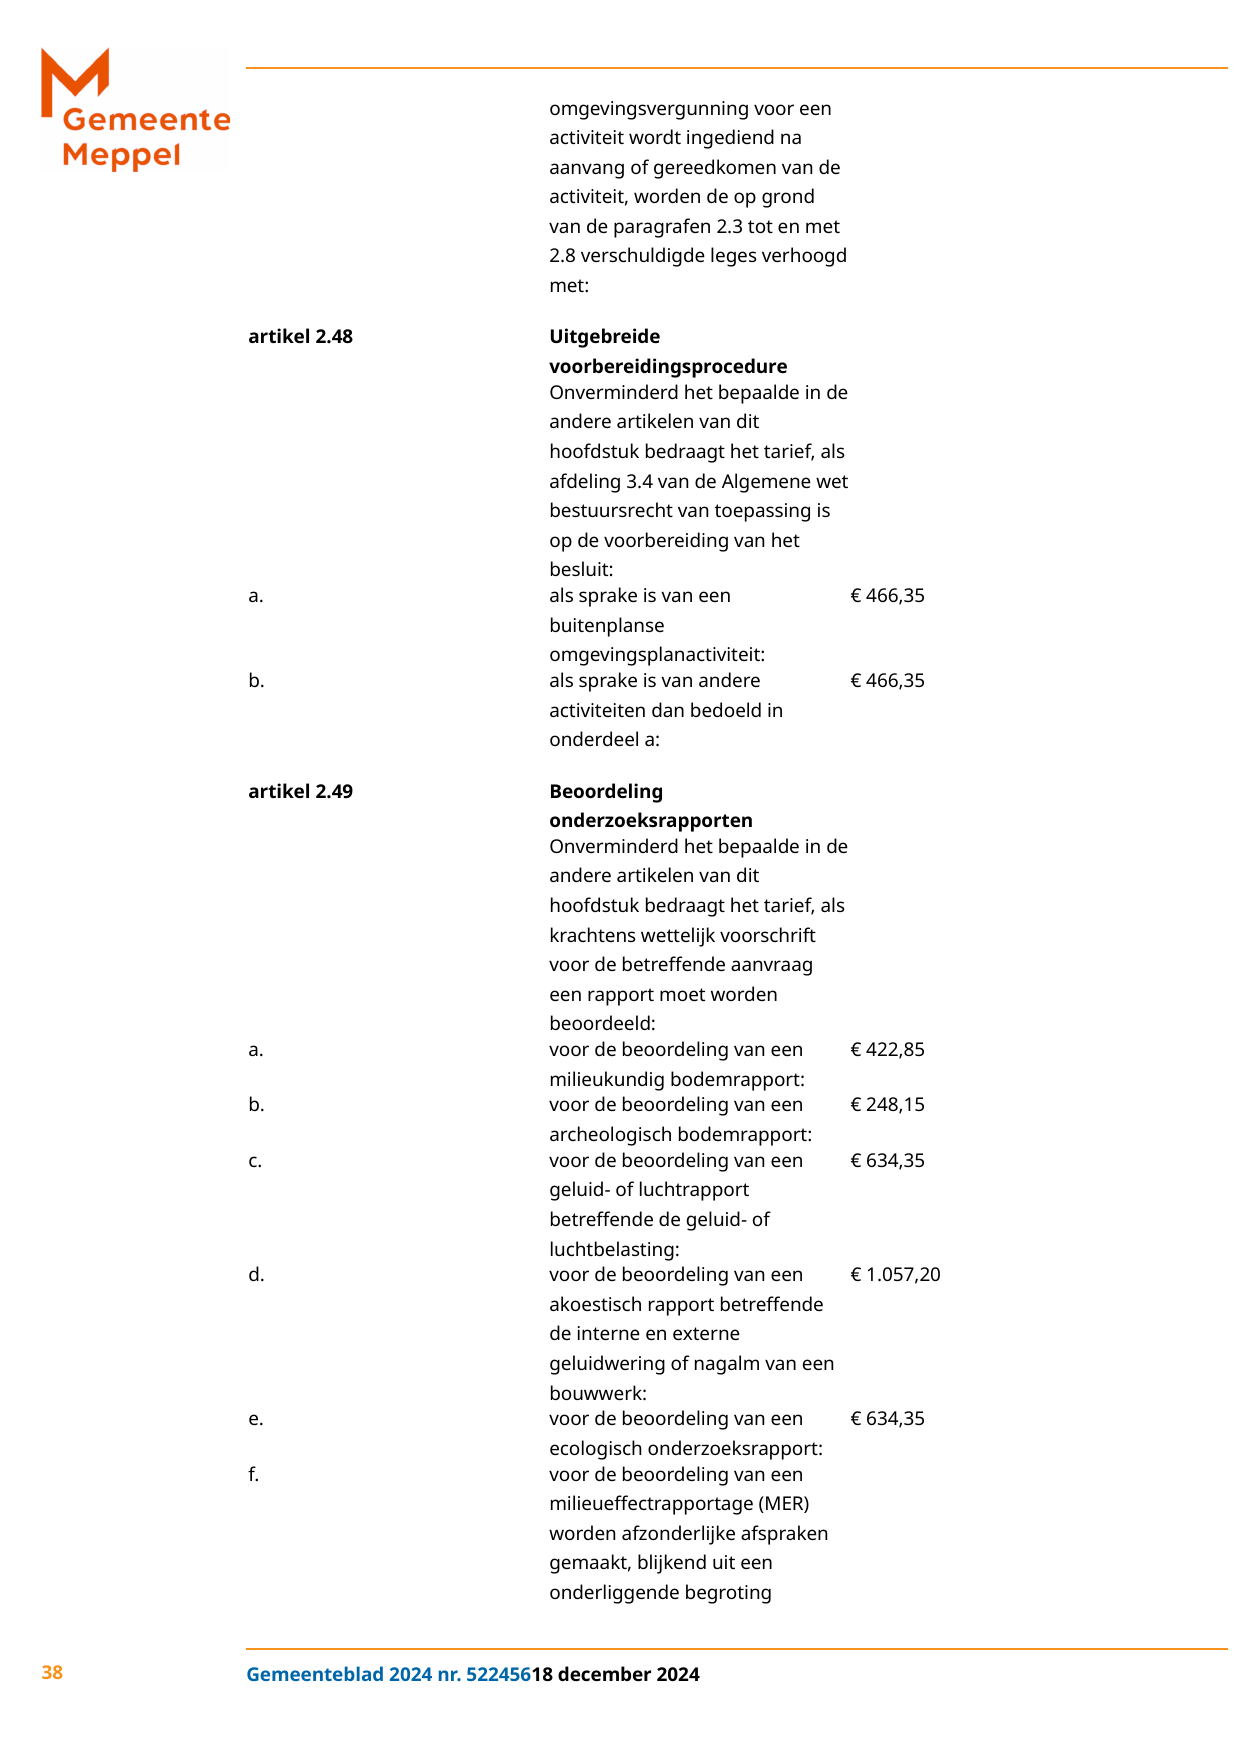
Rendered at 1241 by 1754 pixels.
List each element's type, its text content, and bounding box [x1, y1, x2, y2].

table_cell [549, 752, 850, 778]
table_cell [248, 752, 549, 778]
table_cell [850, 778, 1152, 833]
table_cell artikel 2.49 [248, 778, 549, 833]
table_cell € 466,35 [850, 582, 1152, 667]
table_cell [850, 833, 1152, 1036]
table_cell [248, 298, 549, 324]
table_cell voor de beoordeling van een geluid- of luchtrapport betreffende de geluid- of luchtbelasting: [549, 1147, 850, 1261]
table_cell [549, 298, 850, 324]
table_cell Beoordeling onderzoeksrapporten [549, 778, 850, 833]
table_cell voor de beoordeling van een ecologisch onderzoeksrapport: [549, 1406, 850, 1461]
table_cell [248, 379, 549, 582]
table_cell [248, 833, 549, 1036]
table_cell omgevingsvergunning voor een activiteit wordt ingediend na aanvang of gereedkomen van de activiteit, worden de op grond van de paragrafen 2.3 tot en met 2.8 verschuldigde leges verhoogd met: [549, 95, 850, 298]
table_cell [850, 1461, 1152, 1605]
table_cell voor de beoordeling van een akoestisch rapport betreffende de interne en externe geluidwering of nagalm van een bouwwerk: [549, 1261, 850, 1406]
table_cell € 466,35 [850, 667, 1152, 752]
table_cell [850, 298, 1152, 324]
table_cell a. [248, 582, 549, 667]
table_cell Uitgebreide voorbereidingsprocedure [549, 324, 850, 379]
table_cell € 422,85 [850, 1036, 1152, 1092]
table_cell [850, 324, 1152, 379]
table_cell Onverminderd het bepaalde in de andere artikelen van dit hoofdstuk bedraagt het tarief, als krachtens wettelijk voorschrift voor de betreffende aanvraag een rapport moet worden beoordeeld: [549, 833, 850, 1036]
table_cell artikel 2.48 [248, 324, 549, 379]
table_cell [850, 752, 1152, 778]
table_cell voor de beoordeling van een milieueffectrapportage (MER) worden afzonderlijke afspraken gemaakt, blijkend uit een onderliggende begroting [549, 1461, 850, 1605]
table_cell als sprake is van andere activiteiten dan bedoeld in onderdeel a: [549, 667, 850, 752]
table_cell e. [248, 1406, 549, 1461]
table_cell € 634,35 [850, 1406, 1152, 1461]
table_cell als sprake is van een buitenplanse omgevingsplanactiviteit: [549, 582, 850, 667]
table_cell b. [248, 1092, 549, 1147]
table_cell € 248,15 [850, 1092, 1152, 1147]
table_cell b. [248, 667, 549, 752]
table_cell f. [248, 1461, 549, 1605]
table_cell voor de beoordeling van een milieukundig bodemrapport: [549, 1036, 850, 1092]
table_cell d. [248, 1261, 549, 1406]
table_cell c. [248, 1147, 549, 1261]
table_cell [248, 95, 549, 298]
picture [41, 47, 231, 172]
table_cell Onverminderd het bepaalde in de andere artikelen van dit hoofdstuk bedraagt het tarief, als afdeling 3.4 van de Algemene wet bestuursrecht van toepassing is op de voorbereiding van het besluit: [549, 379, 850, 582]
table_cell [850, 379, 1152, 582]
table_cell € 634,35 [850, 1147, 1152, 1261]
table_cell € 1.057,20 [850, 1261, 1152, 1406]
table_cell voor de beoordeling van een archeologisch bodemrapport: [549, 1092, 850, 1147]
table_cell [850, 95, 1152, 298]
table_cell a. [248, 1036, 549, 1092]
